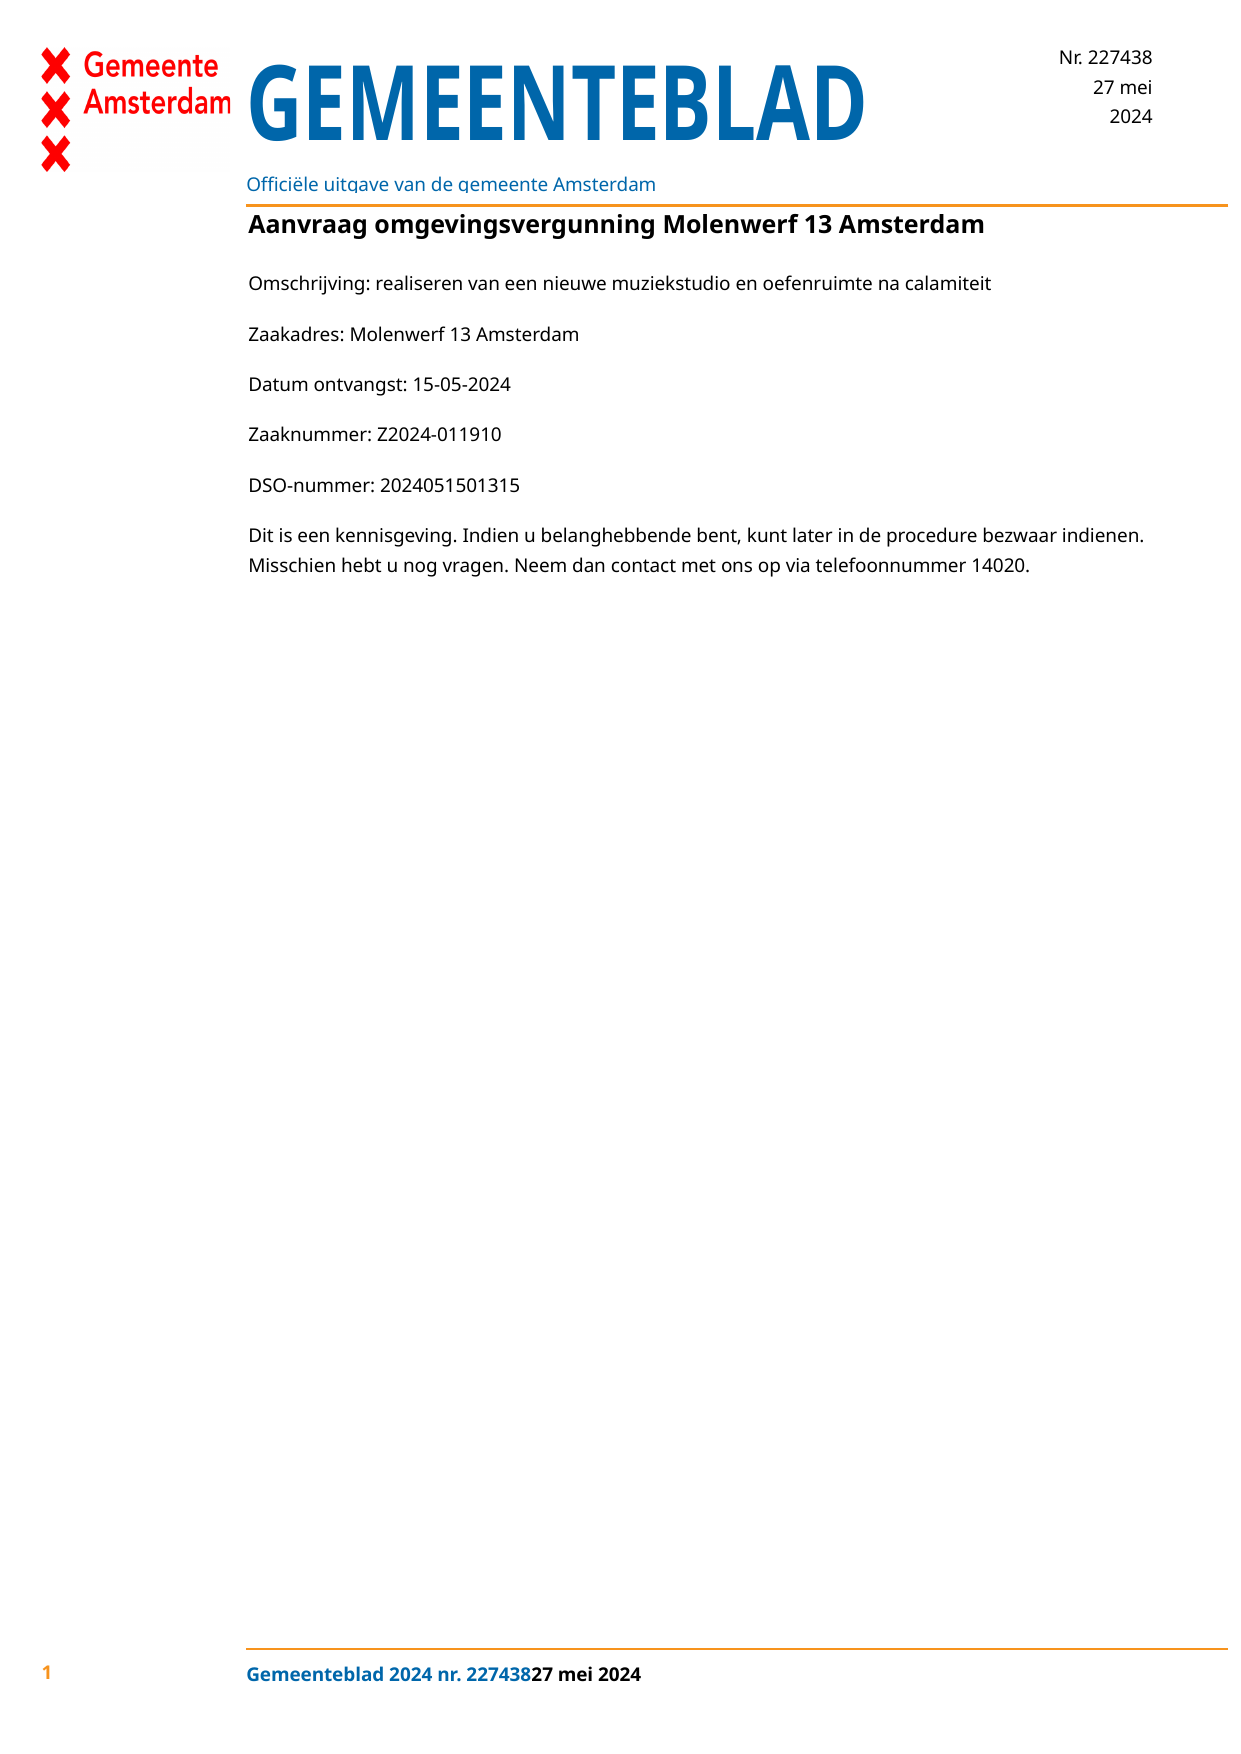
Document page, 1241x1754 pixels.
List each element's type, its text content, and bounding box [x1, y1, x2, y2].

text Aanvraag omgevingsvergunning Molenwerf 13 Amsterdam [248, 207, 1152, 241]
text Omschrijving: realiseren van een nieuwe muziekstudio en oefenruimte na calamiteit [248, 270, 1152, 296]
text Zaaknummer: Z2024-011910 [248, 422, 1152, 447]
text DSO-nummer: 2024051501315 [248, 472, 1152, 498]
text Dit is een kennisgeving. Indien u belanghebbende bent, kunt later in de procedure bezwaar indienen. Misschien hebt u nog vragen. Neem dan contact met ons op via telefoonnummer 14020. [248, 522, 1152, 578]
text Zaakadres: Molenwerf 13 Amsterdam [248, 321, 1152, 346]
text Datum ontvangst: 15-05-2024 [248, 371, 1152, 397]
picture [41, 47, 231, 172]
